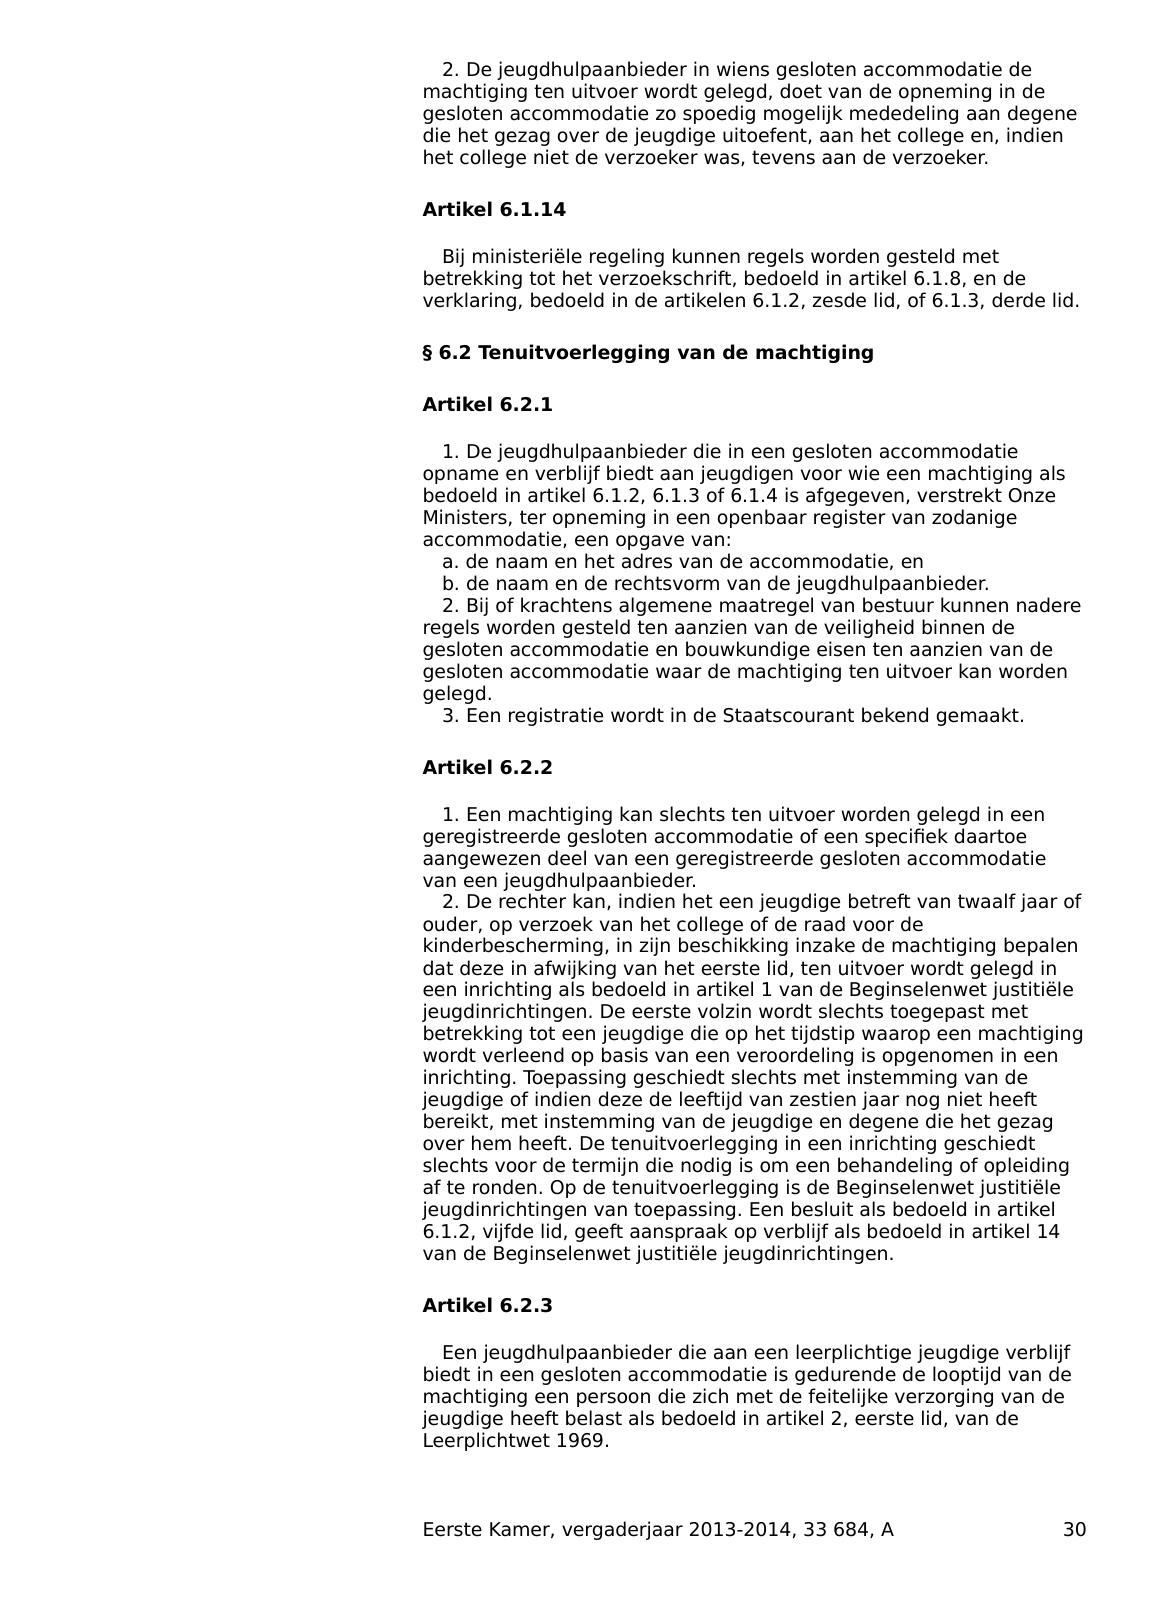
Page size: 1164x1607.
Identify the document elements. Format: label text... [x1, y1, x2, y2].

text Een jeugdhulpaanbieder die aan een leerplichtige jeugdige verblijf biedt in een gesloten accommodatie is gedurende de looptijd van de machtiging een persoon die zich met de feitelijke verzorging van de jeugdige heeft belast als bedoeld in artikel 2, eerste lid, van de Leerplichtwet 1969. [422, 1342, 1087, 1452]
subtitle Artikel 6.1.14 [422, 199, 1087, 221]
text 3. Een registratie wordt in de Staatscourant bekend gemaakt. [422, 704, 1087, 727]
text 2. Bij of krachtens algemene maatregel van bestuur kunnen nadere regels worden gesteld ten aanzien van de veiligheid binnen de gesloten accommodatie en bouwkundige eisen ten aanzien van de gesloten accommodatie waar de machtiging ten uitvoer kan worden gelegd. [422, 595, 1087, 704]
text 2. De rechter kan, indien het een jeugdige betreft van twaalf jaar of ouder, op verzoek van het college of de raad voor de kinderbescherming, in zijn beschikking inzake de machtiging bepalen dat deze in afwijking van het eerste lid, ten uitvoer wordt gelegd in een inrichting als bedoeld in artikel 1 van de Beginselenwet justitiële jeugdinrichtingen. De eerste volzin wordt slechts toegepast met betrekking tot een jeugdige die op het tijdstip waarop een machtiging wordt verleend op basis van een veroordeling is opgenomen in een inrichting. Toepassing geschiedt slechts met instemming van de jeugdige of indien deze de leeftijd van zestien jaar nog niet heeft bereikt, met instemming van de jeugdige en degene die het gezag over hem heeft. De tenuitvoerlegging in een inrichting geschiedt slechts voor de termijn die nodig is om een behandeling of opleiding af te ronden. Op de tenuitvoerlegging is de Beginselenwet justitiële jeugdinrichtingen van toepassing. Een besluit als bedoeld in artikel 6.1.2, vijfde lid, geeft aanspraak op verblijf als bedoeld in artikel 14 van de Beginselenwet justitiële jeugdinrichtingen. [422, 891, 1087, 1265]
text 1. Een machtiging kan slechts ten uitvoer worden gelegd in een geregistreerde gesloten accommodatie of een specifiek daartoe aangewezen deel van een geregistreerde gesloten accommodatie van een jeugdhulpaanbieder. [422, 803, 1087, 891]
subtitle Artikel 6.2.2 [422, 757, 1087, 778]
text 2. De jeugdhulpaanbieder in wiens gesloten accommodatie de machtiging ten uitvoer wordt gelegd, doet van de opneming in de gesloten accommodatie zo spoedig mogelijk mededeling aan degene die het gezag over de jeugdige uitoefent, aan het college en, indien het college niet de verzoeker was, tevens aan de verzoeker. [422, 59, 1087, 169]
text a. de naam en het adres van de accommodatie, en [422, 551, 1087, 573]
text 1. De jeugdhulpaanbieder die in een gesloten accommodatie opname en verblijf biedt aan jeugdigen voor wie een machtiging als bedoeld in artikel 6.1.2, 6.1.3 of 6.1.4 is afgegeven, verstrekt Onze Ministers, ter opneming in een openbaar register van zodanige accommodatie, een opgave van: [422, 441, 1087, 551]
subtitle § 6.2 Tenuitvoerlegging van de machtiging [422, 342, 1087, 364]
subtitle Artikel 6.2.3 [422, 1295, 1087, 1317]
text Bij ministeriële regeling kunnen regels worden gesteld met betrekking tot het verzoekschrift, bedoeld in artikel 6.1.8, en de verklaring, bedoeld in de artikelen 6.1.2, zesde lid, of 6.1.3, derde lid. [422, 246, 1087, 312]
text b. de naam en de rechtsvorm van de jeugdhulpaanbieder. [422, 573, 1087, 595]
subtitle Artikel 6.2.1 [422, 394, 1087, 416]
